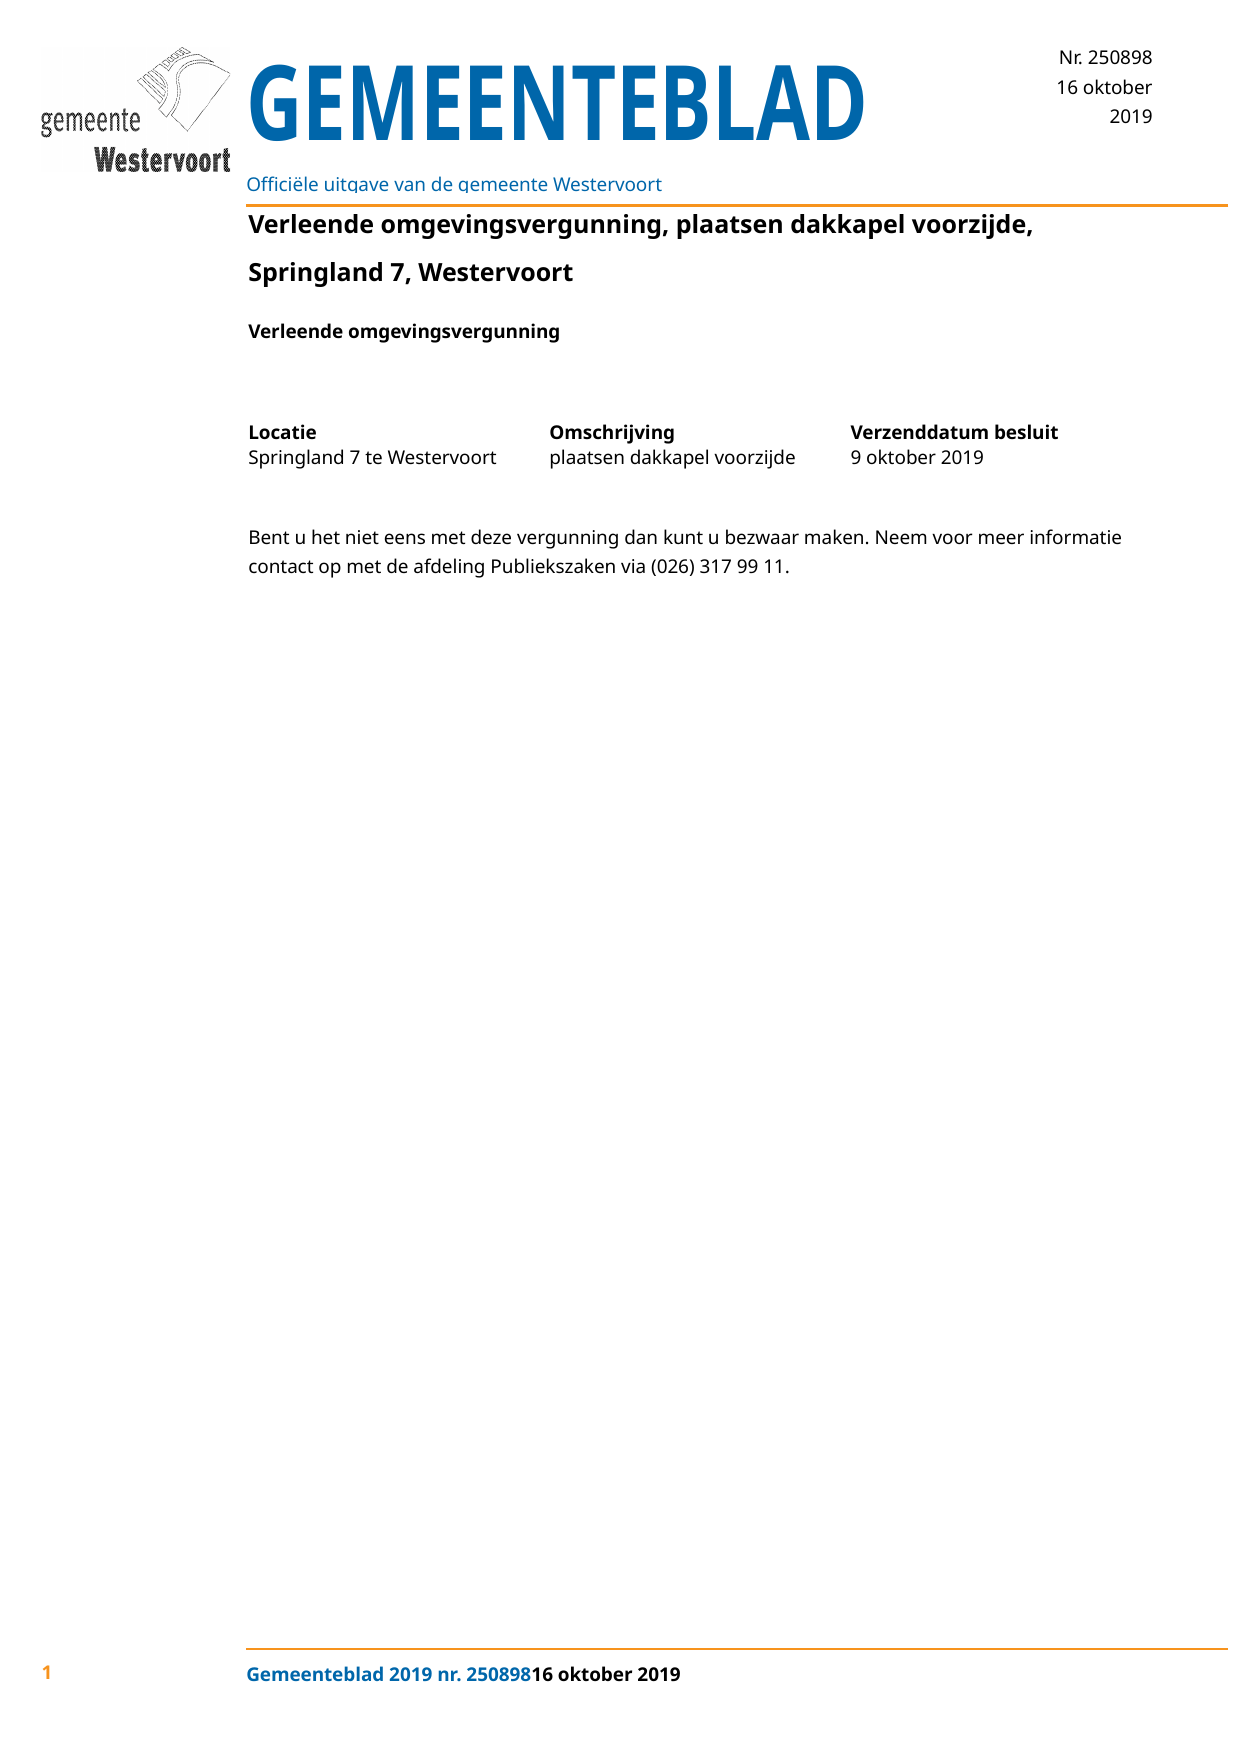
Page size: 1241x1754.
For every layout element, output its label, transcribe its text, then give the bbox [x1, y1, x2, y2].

text Bent u het niet eens met deze vergunning dan kunt u bezwaar maken. Neem voor meer informatie contact op met de afdeling Publiekszaken via (026) 317 99 11. [248, 524, 1152, 579]
table_header Verzenddatum besluit [850, 419, 1152, 444]
text Verleende omgevingsvergunning [248, 318, 1152, 344]
table_cell plaatsen dakkapel voorzijde [549, 445, 850, 470]
table_cell 9 oktober 2019 [850, 445, 1152, 470]
text Verleende omgevingsvergunning, plaatsen dakkapel voorzijde, Springland 7, Westervoort [248, 207, 1152, 288]
picture [41, 47, 231, 172]
table_header Locatie [248, 419, 549, 444]
table_header Omschrijving [549, 419, 850, 444]
table_cell Springland 7 te Westervoort [248, 445, 549, 470]
